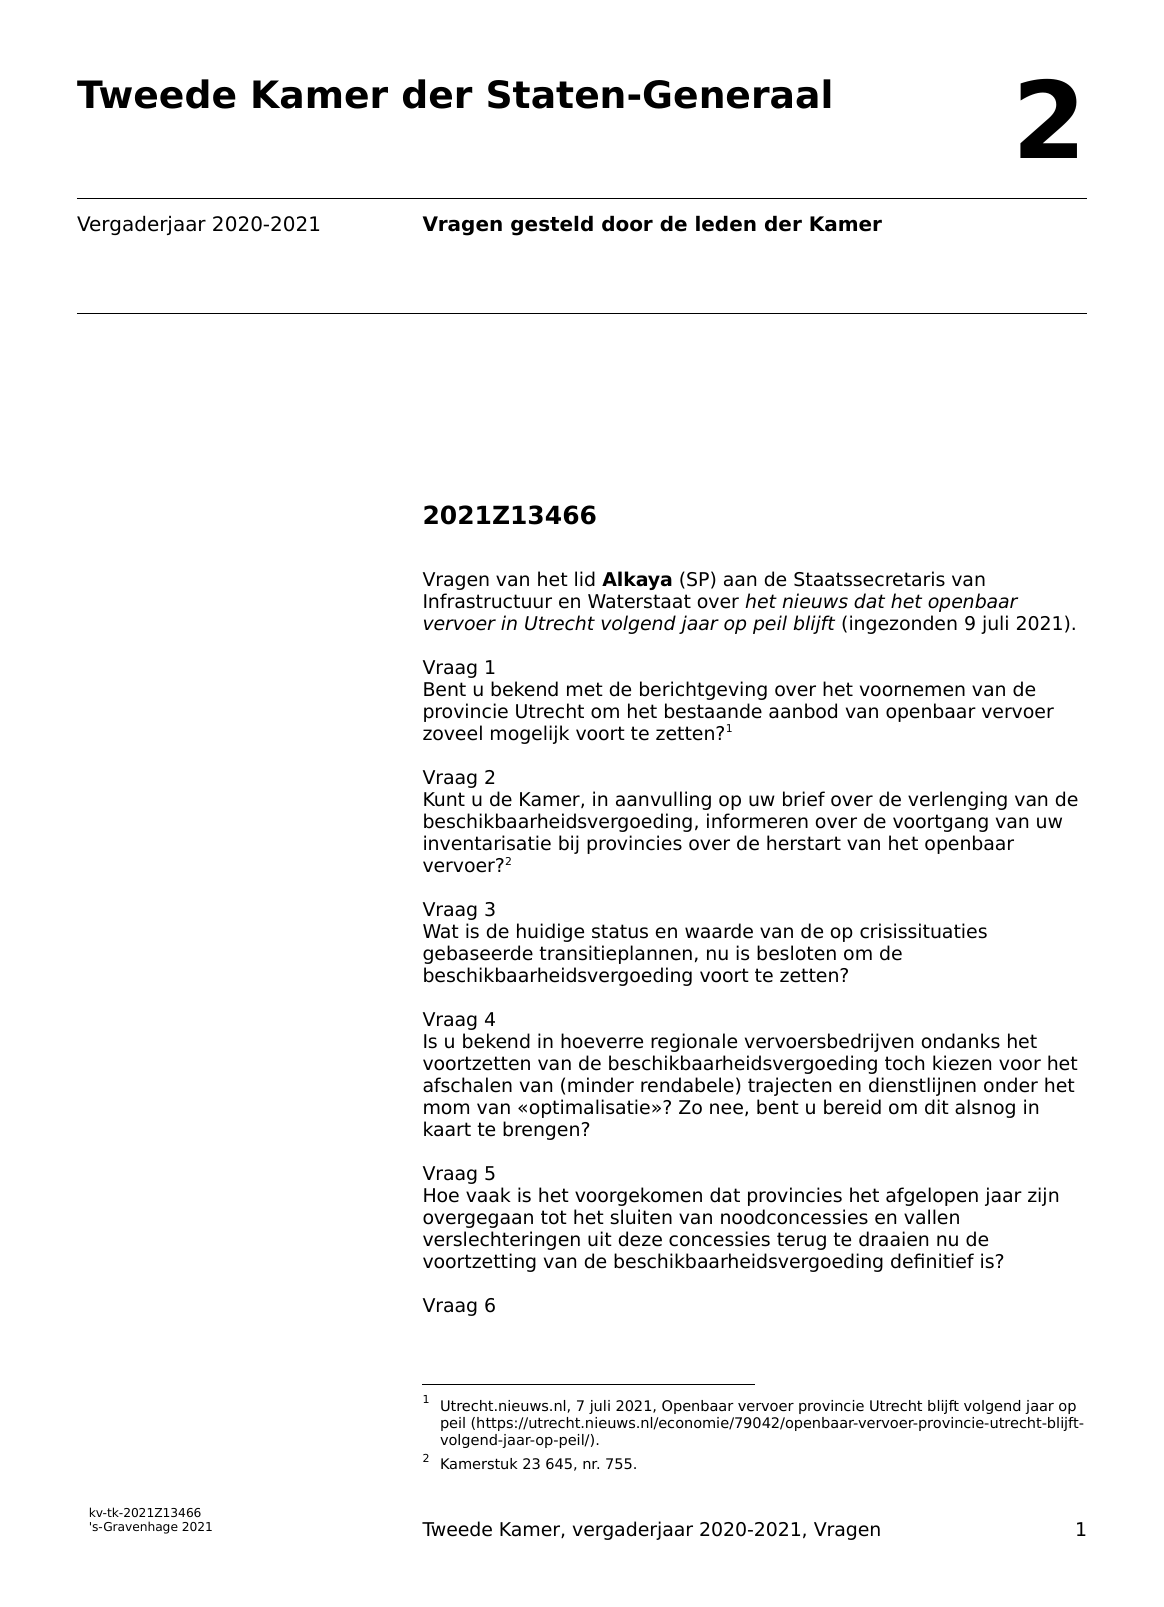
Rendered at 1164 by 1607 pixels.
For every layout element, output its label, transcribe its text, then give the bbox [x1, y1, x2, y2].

text Vragen van het lid Alkaya (SP) aan de Staatssecretaris van Infrastructuur en Waterstaat over het nieuws dat het openbaar vervoer in Utrecht volgend jaar op peil blijft (ingezonden 9 juli 2021). [422, 569, 1087, 635]
table_cell Vragen gesteld door de leden der Kamer [422, 199, 1087, 313]
text Kunt u de Kamer, in aanvulling op uw brief over de verlenging van de beschikbaarheidsvergoeding, informeren over de voortgang van uw inventarisatie bij provincies over de herstart van het openbaar vervoer? [422, 789, 1087, 877]
text 2021Z13466 [422, 501, 1087, 531]
text Is u bekend in hoeverre regionale vervoersbedrijven ondanks het voortzetten van de beschikbaarheidsvergoeding toch kiezen voor het afschalen van (minder rendabele) trajecten en dienstlijnen onder het mom van «optimalisatie»? Zo nee, bent u bereid om dit alsnog in kaart te brengen? [422, 1031, 1087, 1141]
text Vraag 5 [422, 1163, 1087, 1185]
table_header Tweede Kamer der Staten-Generaal [77, 59, 886, 198]
text kv-tk-2021Z13466 [88, 1506, 323, 1520]
text Vraag 4 [422, 1009, 1087, 1031]
text Hoe vaak is het voorgekomen dat provincies het afgelopen jaar zijn overgegaan tot het sluiten van noodconcessies en vallen verslechteringen uit deze concessies terug te draaien nu de voortzetting van de beschikbaarheidsvergoeding definitief is? [422, 1185, 1087, 1273]
table_header 2 [886, 59, 1087, 198]
text Vraag 1 [422, 657, 1087, 679]
text Utrecht.nieuws.nl, 7 juli 2021, Openbaar vervoer provincie Utrecht blijft volgend jaar op peil (https://utrecht.nieuws.nl/economie/79042/openbaar-vervoer-provincie-utrecht-blijft-volgend-jaar-op-peil/). [422, 1393, 1087, 1449]
text 's-Gravenhage 2021 [88, 1520, 323, 1534]
text Vraag 6 [422, 1295, 1087, 1317]
text Vraag 2 [422, 767, 1087, 789]
text Vraag 3 [422, 899, 1087, 921]
text Bent u bekend met de berichtgeving over het voornemen van de provincie Utrecht om het bestaande aanbod van openbaar vervoer zoveel mogelijk voort te zetten? [422, 679, 1087, 745]
table_cell Vergaderjaar 2020-2021 [77, 199, 422, 313]
text Wat is de huidige status en waarde van de op crisissituaties gebaseerde transitieplannen, nu is besloten om de beschikbaarheidsvergoeding voort te zetten? [422, 921, 1087, 987]
text Kamerstuk 23 645, nr. 755. [422, 1452, 1087, 1474]
